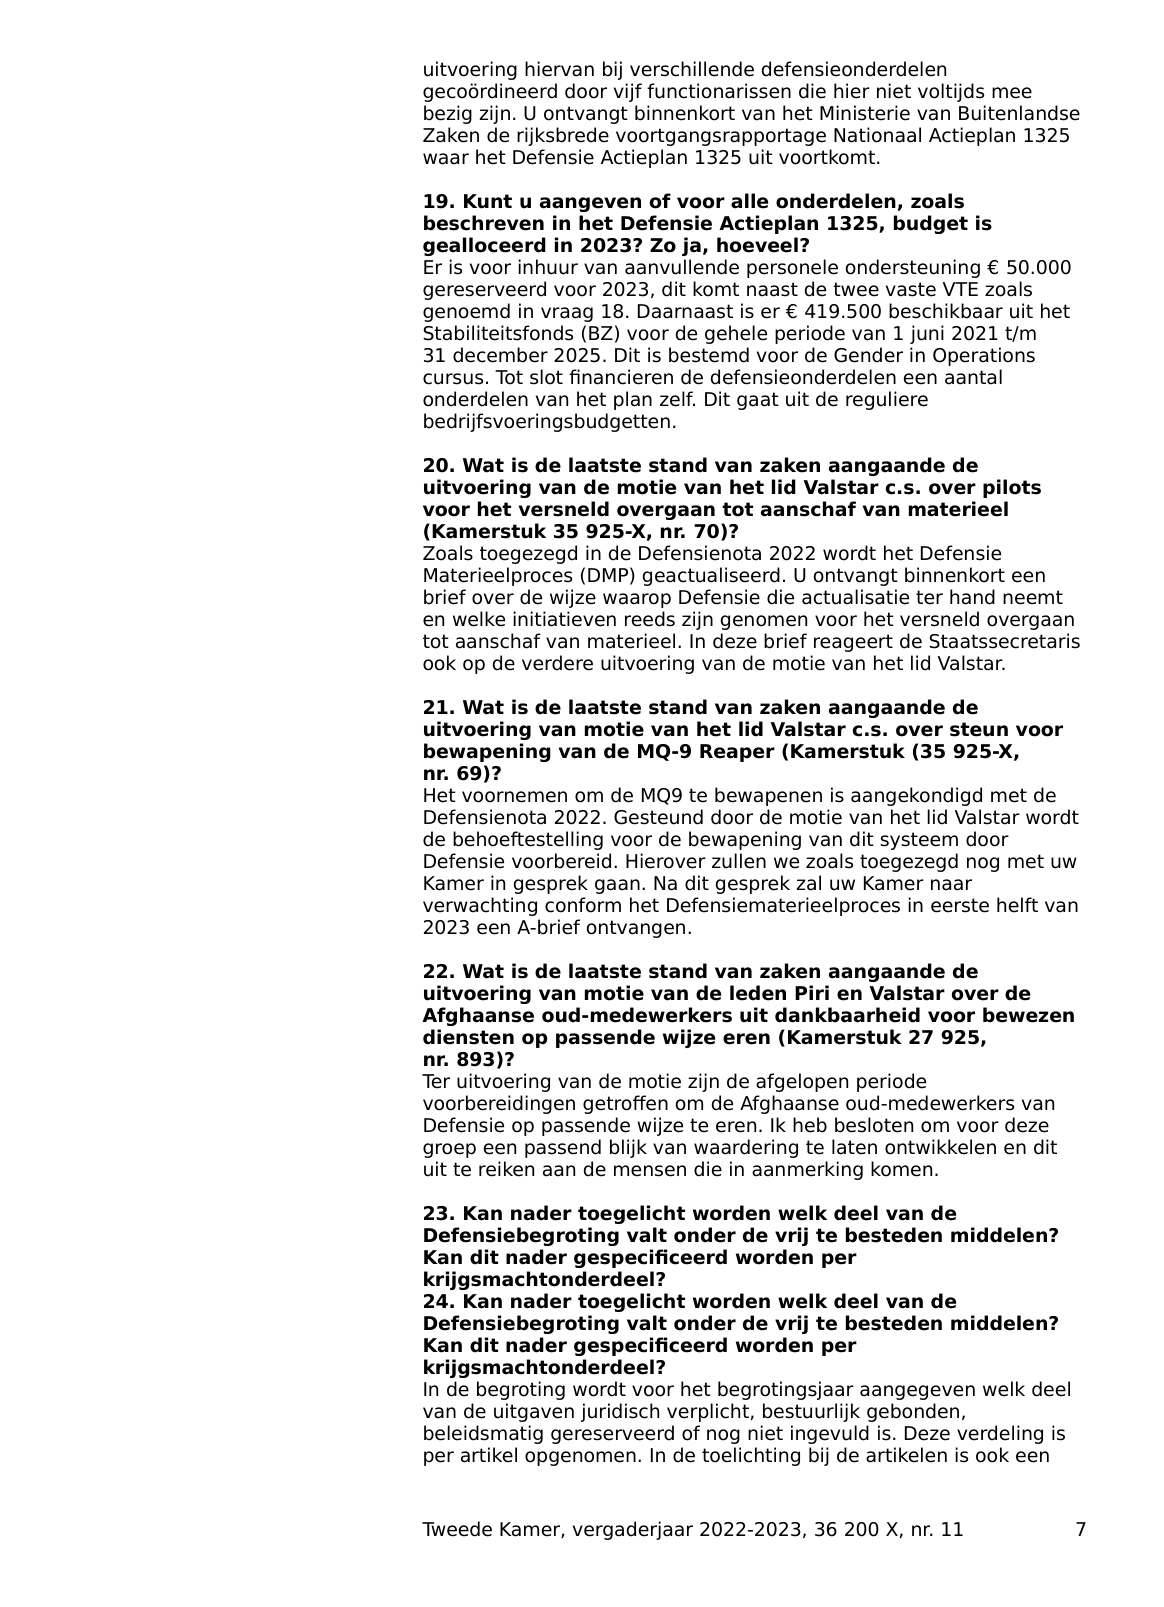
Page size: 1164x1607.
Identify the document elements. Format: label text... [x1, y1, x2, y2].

text 23. Kan nader toegelicht worden welk deel van de Defensiebegroting valt onder de vrij te besteden middelen? Kan dit nader gespecificeerd worden per krijgsmachtonderdeel? [422, 1203, 1087, 1291]
text In de begroting wordt voor het begrotingsjaar aangegeven welk deel van de uitgaven juridisch verplicht, bestuurlijk gebonden, beleidsmatig gereserveerd of nog niet ingevuld is. Deze verdeling is per artikel opgenomen. In de toelichting bij de artikelen is ook een [422, 1379, 1087, 1467]
text 22. Wat is de laatste stand van zaken aangaande de uitvoering van motie van de leden Piri en Valstar over de Afghaanse oud-medewerkers uit dankbaarheid voor bewezen diensten op passende wijze eren (Kamerstuk 27 925, nr. 893)? [422, 961, 1087, 1071]
text Er is voor inhuur van aanvullende personele ondersteuning € 50.000 gereserveerd voor 2023, dit komt naast de twee vaste VTE zoals genoemd in vraag 18. Daarnaast is er € 419.500 beschikbaar uit het Stabiliteitsfonds (BZ) voor de gehele periode van 1 juni 2021 t/m 31 december 2025. Dit is bestemd voor de Gender in Operations cursus. Tot slot financieren de defensieonderdelen een aantal onderdelen van het plan zelf. Dit gaat uit de reguliere bedrijfsvoeringsbudgetten. [422, 257, 1087, 433]
text Zoals toegezegd in de Defensienota 2022 wordt het Defensie Materieelproces (DMP) geactualiseerd. U ontvangt binnenkort een brief over de wijze waarop Defensie die actualisatie ter hand neemt en welke initiatieven reeds zijn genomen voor het versneld overgaan tot aanschaf van materieel. In deze brief reageert de Staatssecretaris ook op de verdere uitvoering van de motie van het lid Valstar. [422, 543, 1087, 675]
text uitvoering hiervan bij verschillende defensieonderdelen gecoördineerd door vijf functionarissen die hier niet voltijds mee bezig zijn. U ontvangt binnenkort van het Ministerie van Buitenlandse Zaken de rijksbrede voortgangsrapportage Nationaal Actieplan 1325 waar het Defensie Actieplan 1325 uit voortkomt. [422, 59, 1087, 169]
text 19. Kunt u aangeven of voor alle onderdelen, zoals beschreven in het Defensie Actieplan 1325, budget is gealloceerd in 2023? Zo ja, hoeveel? [422, 191, 1087, 257]
text 20. Wat is de laatste stand van zaken aangaande de uitvoering van de motie van het lid Valstar c.s. over pilots voor het versneld overgaan tot aanschaf van materieel (Kamerstuk 35 925-X, nr. 70)? [422, 455, 1087, 543]
text 21. Wat is de laatste stand van zaken aangaande de uitvoering van motie van het lid Valstar c.s. over steun voor bewapening van de MQ-9 Reaper (Kamerstuk (35 925-X, nr. 69)? [422, 697, 1087, 785]
text Ter uitvoering van de motie zijn de afgelopen periode voorbereidingen getroffen om de Afghaanse oud-medewerkers van Defensie op passende wijze te eren. Ik heb besloten om voor deze groep een passend blijk van waardering te laten ontwikkelen en dit uit te reiken aan de mensen die in aanmerking komen. [422, 1071, 1087, 1181]
text 24. Kan nader toegelicht worden welk deel van de Defensiebegroting valt onder de vrij te besteden middelen? Kan dit nader gespecificeerd worden per krijgsmachtonderdeel? [422, 1291, 1087, 1379]
text Het voornemen om de MQ9 te bewapenen is aangekondigd met de Defensienota 2022. Gesteund door de motie van het lid Valstar wordt de behoeftestelling voor de bewapening van dit systeem door Defensie voorbereid. Hierover zullen we zoals toegezegd nog met uw Kamer in gesprek gaan. Na dit gesprek zal uw Kamer naar verwachting conform het Defensiematerieelproces in eerste helft van 2023 een A-brief ontvangen. [422, 785, 1087, 939]
